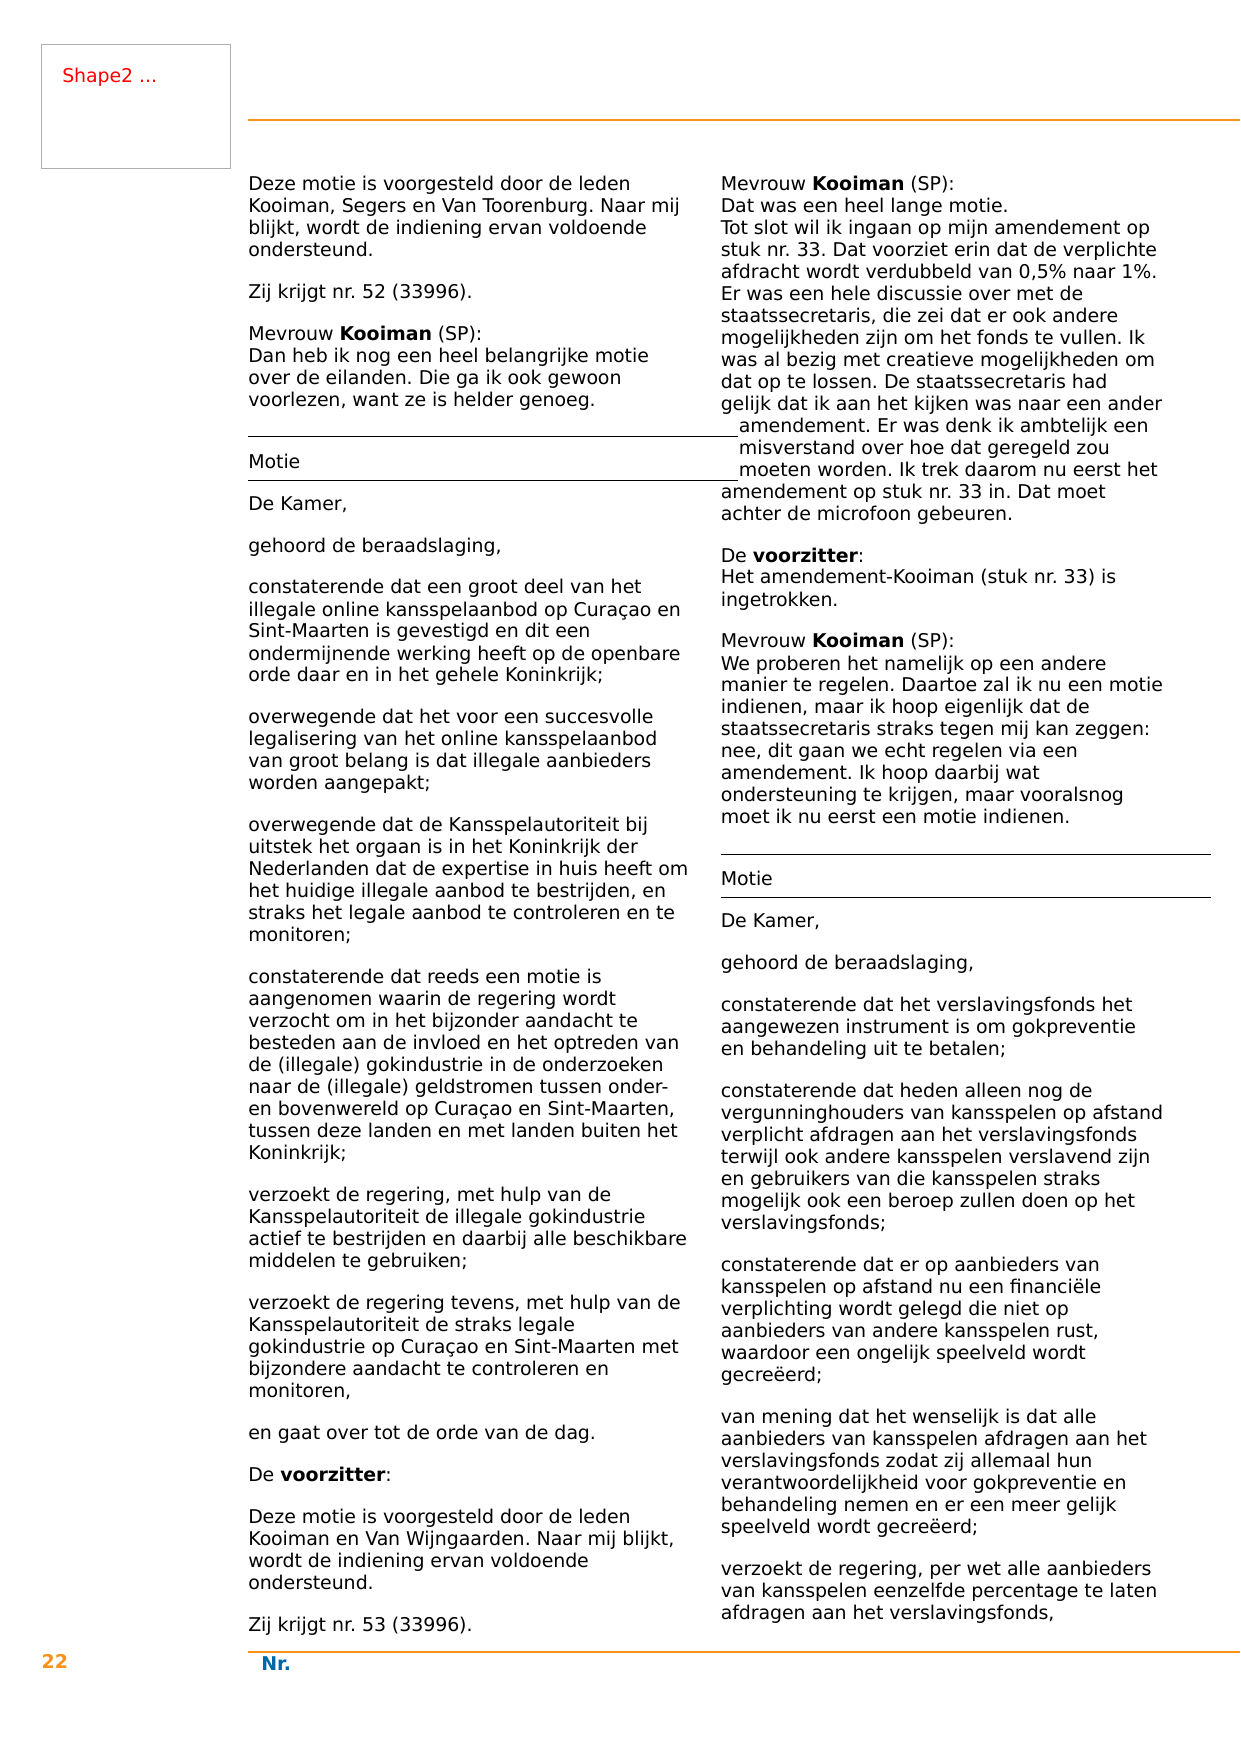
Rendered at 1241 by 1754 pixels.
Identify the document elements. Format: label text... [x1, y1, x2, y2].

text constaterende dat het verslavingsfonds het aangewezen instrument is om gokpreventie en behandeling uit te betalen; [721, 994, 1163, 1060]
text Zij krijgt nr. 52 (33996). [248, 281, 691, 303]
text en gaat over tot de orde van de dag. [248, 1422, 691, 1444]
text constaterende dat heden alleen nog de vergunninghouders van kansspelen op afstand verplicht afdragen aan het verslavingsfonds terwijl ook andere kansspelen verslavend zijn en gebruikers van die kansspelen straks mogelijk ook een beroep zullen doen op het verslavingsfonds; [721, 1080, 1163, 1234]
text De voorzitter: [248, 1464, 691, 1486]
text overwegende dat de Kansspelautoriteit bij uitstek het orgaan is in het Koninkrijk der Nederlanden dat de expertise in huis heeft om het huidige illegale aanbod te bestrijden, en straks het legale aanbod te controleren en te monitoren; [248, 814, 691, 946]
text Zij krijgt nr. 53 (33996). [248, 1614, 691, 1636]
text Motie [248, 451, 691, 472]
text Mevrouw Kooiman (SP): [721, 173, 1163, 195]
text gehoord de beraadslaging, [721, 952, 1163, 974]
text constaterende dat een groot deel van het illegale online kansspelaanbod op Curaçao en Sint-Maarten is gevestigd en dit een ondermijnende werking heeft op de openbare orde daar en in het gehele Koninkrijk; [248, 576, 691, 686]
text We proberen het namelijk op een andere manier te regelen. Daartoe zal ik nu een motie indienen, maar ik hoop eigenlijk dat de staatssecretaris straks tegen mij kan zeggen: nee, dit gaan we echt regelen via een amendement. Ik hoop daarbij wat ondersteuning te krijgen, maar vooralsnog moet ik nu eerst een motie indienen. [721, 652, 1163, 828]
text Deze motie is voorgesteld door de leden Kooiman, Segers en Van Toorenburg. Naar mij blijkt, wordt de indiening ervan voldoende ondersteund. [248, 173, 691, 261]
text constaterende dat er op aanbieders van kansspelen op afstand nu een financiële verplichting wordt gelegd die niet op aanbieders van andere kansspelen rust, waardoor een ongelijk speelveld wordt gecreëerd; [721, 1254, 1163, 1386]
text verzoekt de regering, per wet alle aanbieders van kansspelen eenzelfde percentage te laten afdragen aan het verslavingsfonds, [721, 1558, 1163, 1623]
text Dat was een heel lange motie. [721, 195, 1163, 217]
text overwegende dat het voor een succesvolle legalisering van het online kansspelaanbod van groot belang is dat illegale aanbieders worden aangepakt; [248, 706, 691, 794]
text verzoekt de regering tevens, met hulp van de Kansspelautoriteit de straks legale gokindustrie op Curaçao en Sint-Maarten met bijzondere aandacht te controleren en monitoren, [248, 1292, 691, 1402]
text Dan heb ik nog een heel belangrijke motie over de eilanden. Die ga ik ook gewoon voorlezen, want ze is helder genoeg. [248, 345, 691, 411]
text De Kamer, [248, 492, 691, 514]
text verzoekt de regering, met hulp van de Kansspelautoriteit de illegale gokindustrie actief te bestrijden en daarbij alle beschikbare middelen te gebruiken; [248, 1184, 691, 1272]
text De voorzitter: [721, 544, 1163, 566]
text Mevrouw Kooiman (SP): [721, 630, 1163, 652]
text van mening dat het wenselijk is dat alle aanbieders van kansspelen afdragen aan het verslavingsfonds zodat zij allemaal hun verantwoordelijkheid voor gokpreventie en behandeling nemen en er een meer gelijk speelveld wordt gecreëerd; [721, 1406, 1163, 1538]
text gehoord de beraadslaging, [248, 534, 691, 556]
text Deze motie is voorgesteld door de leden Kooiman en Van Wijngaarden. Naar mij blijkt, wordt de indiening ervan voldoende ondersteund. [248, 1506, 691, 1594]
text De Kamer, [721, 910, 1163, 932]
text Het amendement-Kooiman (stuk nr. 33) is ingetrokken. [721, 566, 1163, 610]
text Mevrouw Kooiman (SP): [248, 323, 691, 345]
text Tot slot wil ik ingaan op mijn amendement op stuk nr. 33. Dat voorziet erin dat de verplichte afdracht wordt verdubbeld van 0,5% naar 1%. Er was een hele discussie over met de staatssecretaris, die zei dat er ook andere mogelijkheden zijn om het fonds te vullen. Ik was al bezig met creatieve mogelijkheden om dat op te lossen. De staatssecretaris had gelijk dat ik aan het kijken was naar een ander amendement. Er was denk ik ambtelijk een misverstand over hoe dat geregeld zou moeten worden. Ik trek daarom nu eerst het amendement op stuk nr. 33 in. Dat moet achter de microfoon gebeuren. [721, 217, 1163, 524]
text Motie [721, 868, 1163, 890]
text constaterende dat reeds een motie is aangenomen waarin de regering wordt verzocht om in het bijzonder aandacht te besteden aan de invloed en het optreden van de (illegale) gokindustrie in de onderzoeken naar de (illegale) geldstromen tussen onder- en bovenwereld op Curaçao en Sint-Maarten, tussen deze landen en met landen buiten het Koninkrijk; [248, 966, 691, 1164]
